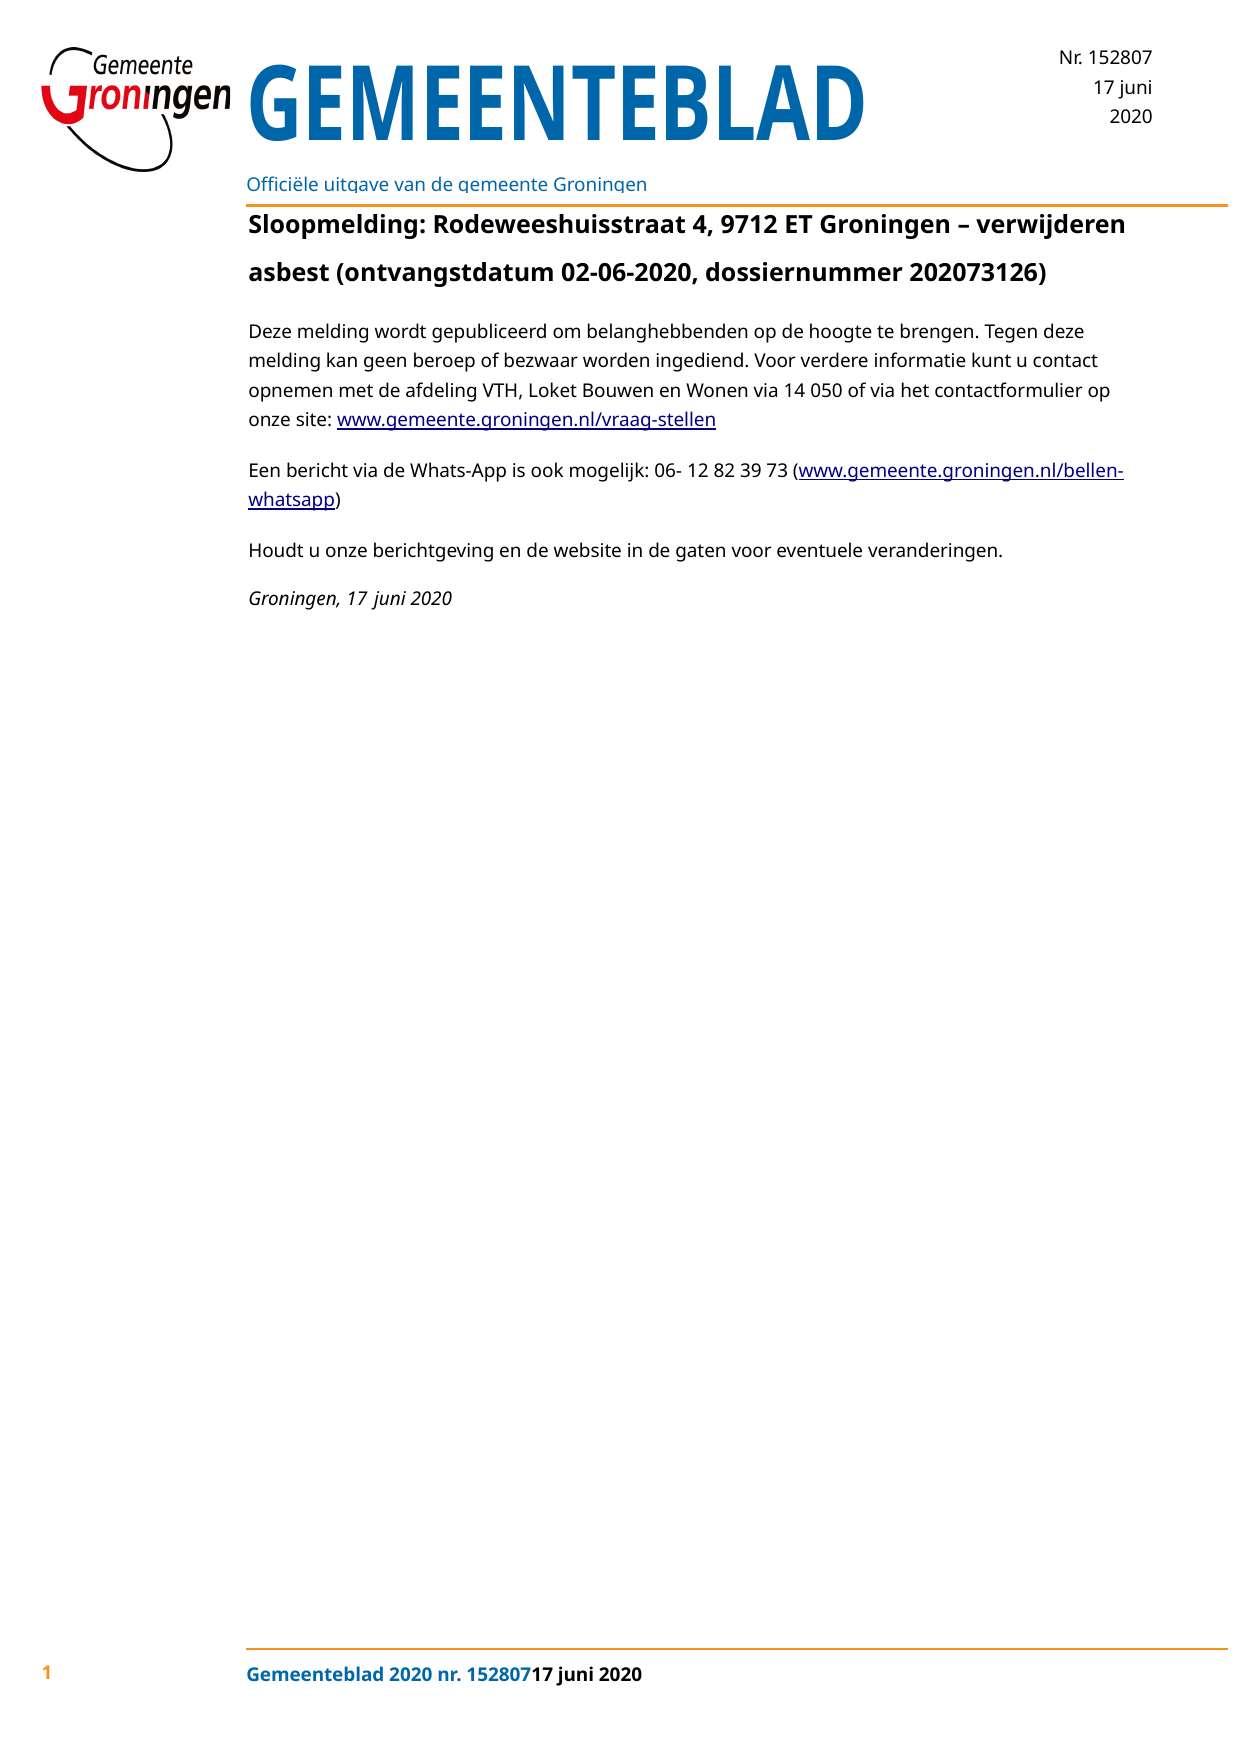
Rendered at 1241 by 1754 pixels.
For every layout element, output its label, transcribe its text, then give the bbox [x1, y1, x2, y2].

text Een bericht via de Whats-App is ook mogelijk: 06- 12 82 39 73 (www.gemeente.groningen.nl/bellen-whatsapp) [248, 457, 1152, 512]
picture [41, 47, 231, 172]
text Sloopmelding: Rodeweeshuisstraat 4, 9712 ET Groningen – verwijderen asbest (ontvangstdatum 02-06-2020, dossiernummer 202073126) [248, 207, 1152, 288]
text Houdt u onze berichtgeving en de website in de gaten voor eventuele veranderingen. [248, 537, 1152, 563]
text Groningen, 17 juni 2020 [248, 585, 1152, 611]
text Deze melding wordt gepubliceerd om belanghebbenden op de hoogte te brengen. Tegen deze melding kan geen beroep of bezwaar worden ingediend. Voor verdere informatie kunt u contact opnemen met de afdeling VTH, Loket Bouwen en Wonen via 14 050 of via het contactformulier op onze site: www.gemeente.groningen.nl/vraag-stellen [248, 318, 1152, 432]
